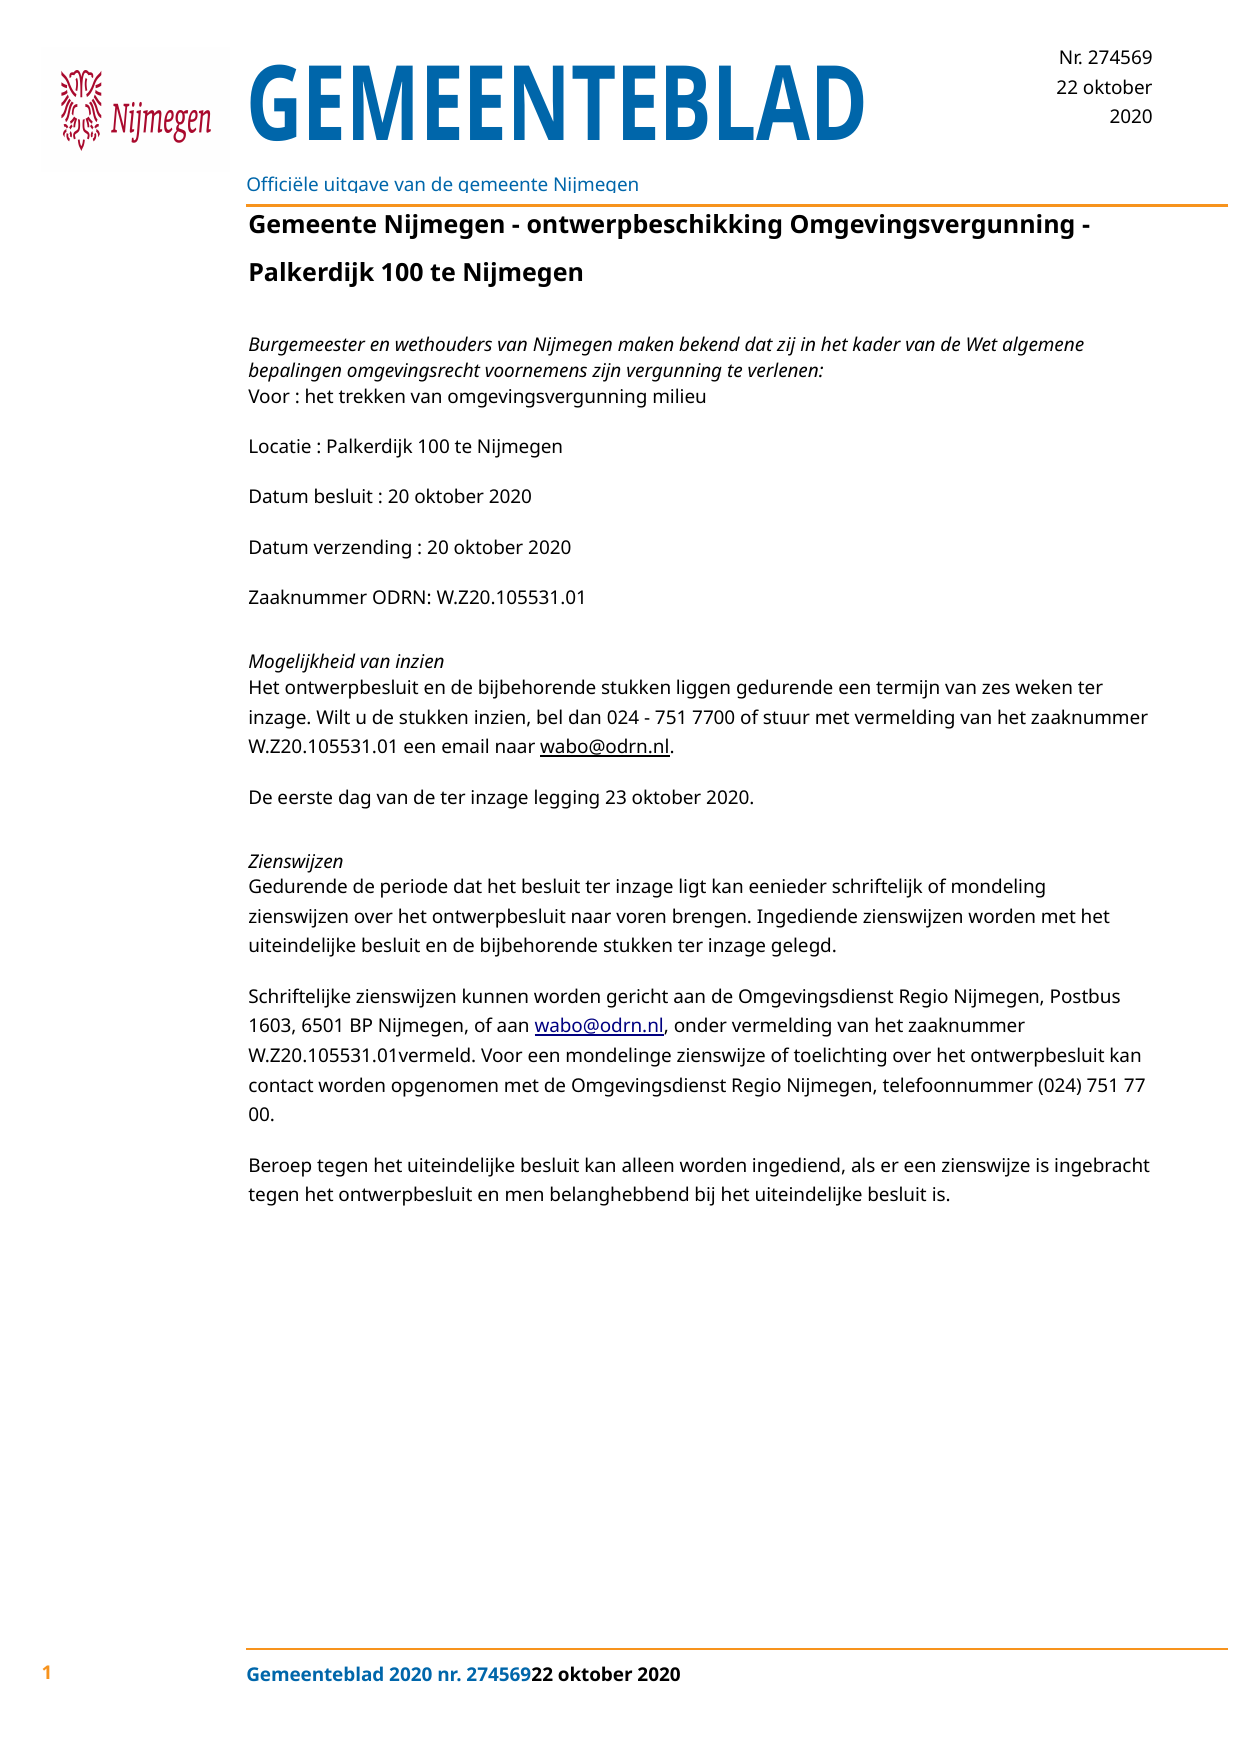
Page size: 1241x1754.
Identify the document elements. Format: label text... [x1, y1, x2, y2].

text Datum besluit : 20 oktober 2020 [248, 484, 1152, 509]
text Locatie : Palkerdijk 100 te Nijmegen [248, 433, 1152, 459]
text Zienswijzen [248, 848, 1152, 873]
text Gedurende de periode dat het besluit ter inzage ligt kan eenieder schriftelijk of mondeling zienswijzen over het ontwerpbesluit naar voren brengen. Ingediende zienswijzen worden met het uiteindelijke besluit en de bijbehorende stukken ter inzage gelegd. [248, 873, 1152, 958]
text Beroep tegen het uiteindelijke besluit kan alleen worden ingediend, als er een zienswijze is ingebracht tegen het ontwerpbesluit en men belanghebbend bij het uiteindelijke besluit is. [248, 1152, 1152, 1207]
text Schriftelijke zienswijzen kunnen worden gericht aan de Omgevingsdienst Regio Nijmegen, Postbus 1603, 6501 BP Nijmegen, of aan wabo@odrn.nl, onder vermelding van het zaaknummer W.Z20.105531.01vermeld. Voor een mondelinge zienswijze of toelichting over het ontwerpbesluit kan contact worden opgenomen met de Omgevingsdienst Regio Nijmegen, telefoonnummer (024) 751 77 00. [248, 983, 1152, 1127]
text Voor : het trekken van omgevingsvergunning milieu [248, 383, 1152, 409]
text Het ontwerpbesluit en de bijbehorende stukken liggen gedurende een termijn van zes weken ter inzage. Wilt u de stukken inzien, bel dan 024 - 751 7700 of stuur met vermelding van het zaaknummer W.Z20.105531.01 een email naar wabo@odrn.nl. [248, 674, 1152, 759]
text De eerste dag van de ter inzage legging 23 oktober 2020. [248, 784, 1152, 809]
text Datum verzending : 20 oktober 2020 [248, 534, 1152, 560]
text Burgemeester en wethouders van Nijmegen maken bekend dat zij in het kader van de Wet algemene bepalingen omgevingsrecht voornemens zijn vergunning te verlenen: [248, 331, 1152, 383]
text Gemeente Nijmegen - ontwerpbeschikking Omgevingsvergunning - Palkerdijk 100 te Nijmegen [248, 207, 1152, 288]
text Zaaknummer ODRN: W.Z20.105531.01 [248, 584, 1152, 610]
text Mogelijkheid van inzien [248, 648, 1152, 674]
picture [41, 47, 231, 172]
